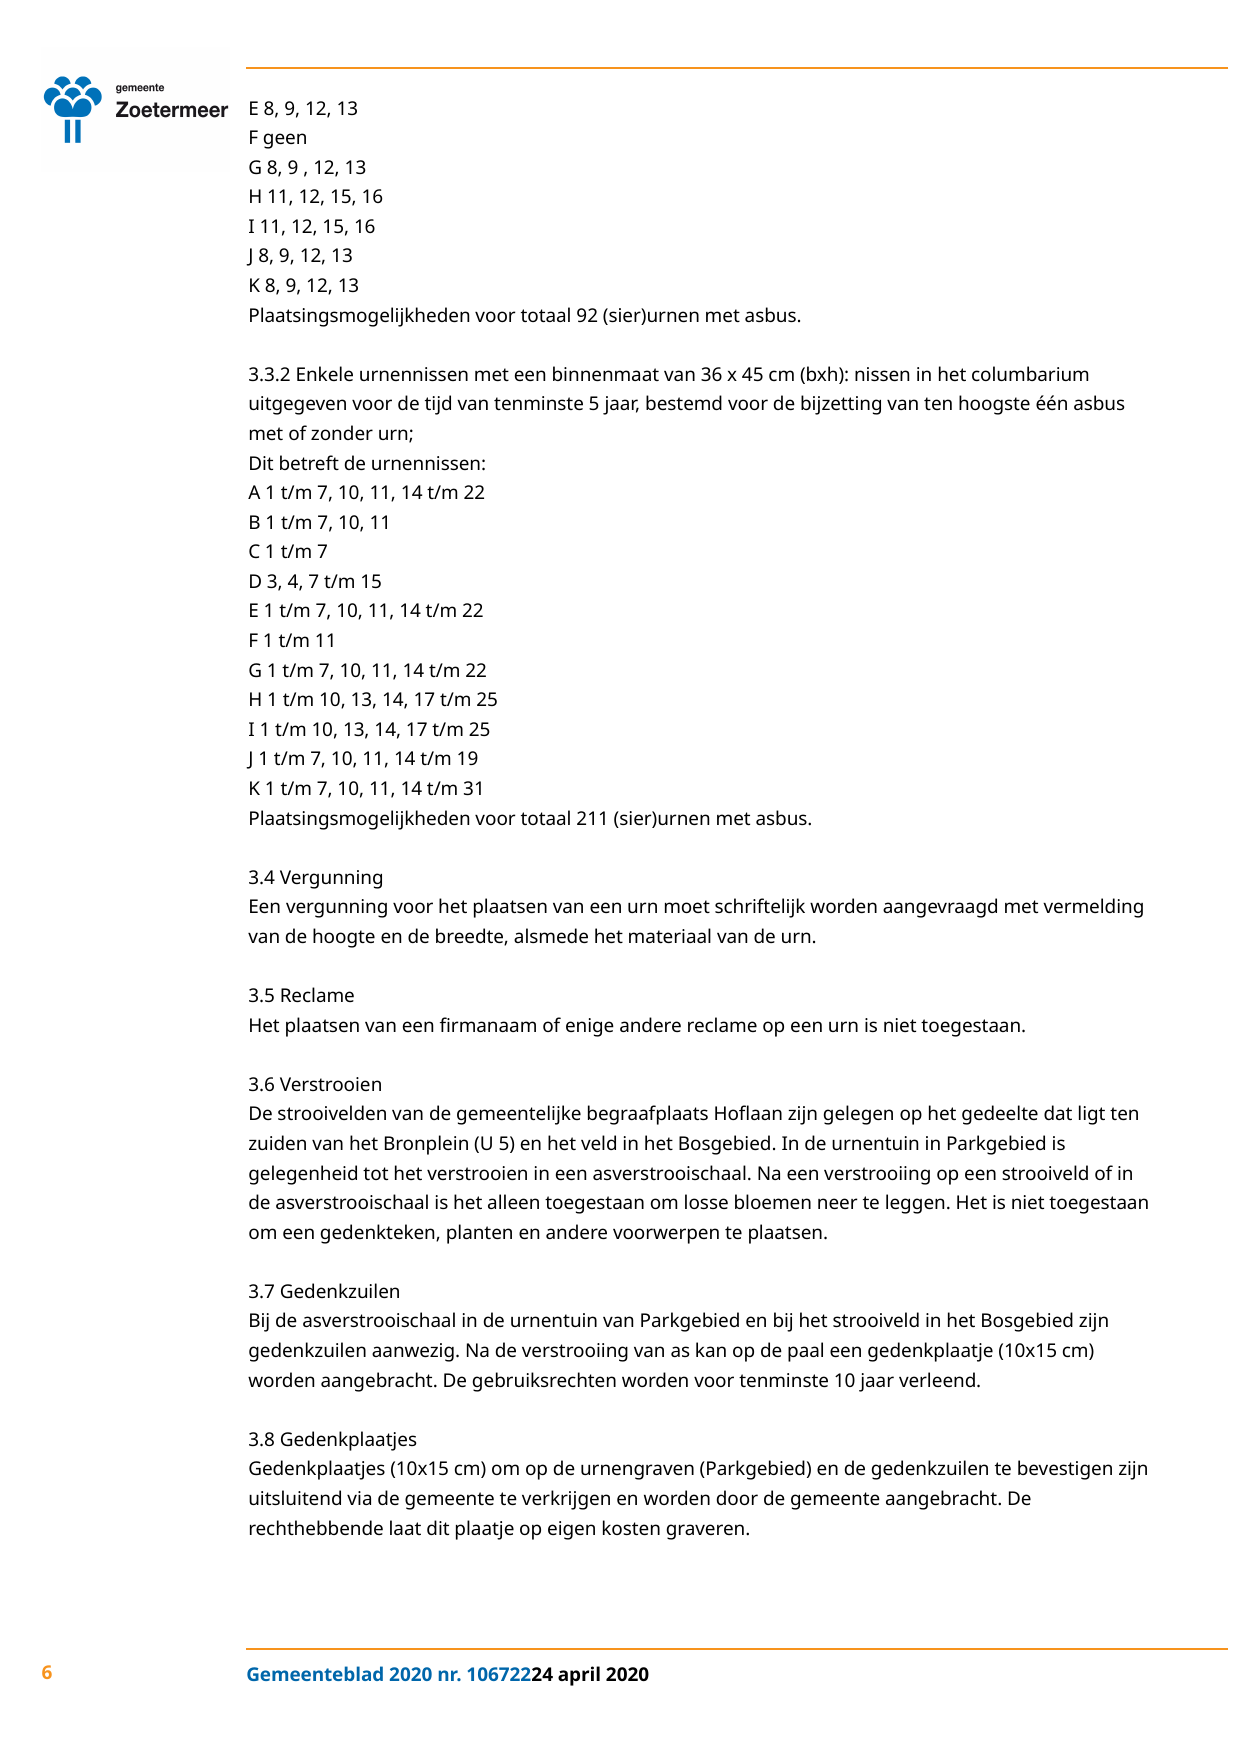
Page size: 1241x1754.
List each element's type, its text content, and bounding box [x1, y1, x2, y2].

text H 1 t/m 10, 13, 14, 17 t/m 25 [248, 686, 1152, 712]
text Bij de asverstrooischaal in de urnentuin van Parkgebied en bij het strooiveld in het Bosgebied zijn gedenkzuilen aanwezig. Na de verstrooiing van as kan op de paal een gedenkplaatje (10x15 cm) worden aangebracht. De gebruiksrechten worden voor tenminste 10 jaar verleend. [248, 1308, 1152, 1393]
text E 1 t/m 7, 10, 11, 14 t/m 22 [248, 598, 1152, 623]
text 3.4 Vergunning [248, 864, 1152, 890]
text 3.5 Reclame [248, 982, 1152, 1008]
text C 1 t/m 7 [248, 538, 1152, 564]
text Dit betreft de urnennissen: [248, 450, 1152, 476]
text De strooivelden van de gemeentelijke begraafplaats Hoflaan zijn gelegen op het gedeelte dat ligt ten zuiden van het Bronplein (U 5) en het veld in het Bosgebied. In de urnentuin in Parkgebied is gelegenheid tot het verstrooien in een asverstrooischaal. Na een verstrooiing op een strooiveld of in de asverstrooischaal is het alleen toegestaan om losse bloemen neer te leggen. Het is niet toegestaan om een gedenkteken, planten en andere voorwerpen te plaatsen. [248, 1101, 1152, 1245]
text E 8, 9, 12, 13 [248, 95, 1152, 121]
text H 11, 12, 15, 16 [248, 183, 1152, 209]
text I 11, 12, 15, 16 [248, 213, 1152, 239]
text G 8, 9 , 12, 13 [248, 154, 1152, 180]
text D 3, 4, 7 t/m 15 [248, 568, 1152, 594]
text F geen [248, 124, 1152, 150]
text Plaatsingsmogelijkheden voor totaal 92 (sier)urnen met asbus. [248, 302, 1152, 328]
picture [41, 47, 231, 172]
text K 8, 9, 12, 13 [248, 272, 1152, 298]
text F 1 t/m 11 [248, 627, 1152, 653]
text J 1 t/m 7, 10, 11, 14 t/m 19 [248, 746, 1152, 771]
text 3.7 Gedenkzuilen [248, 1278, 1152, 1304]
text J 8, 9, 12, 13 [248, 243, 1152, 268]
text I 1 t/m 10, 13, 14, 17 t/m 25 [248, 716, 1152, 742]
text 3.3.2 Enkele urnennissen met een binnenmaat van 36 x 45 cm (bxh): nissen in het columbarium uitgegeven voor de tijd van tenminste 5 jaar, bestemd voor de bijzetting van ten hoogste één asbus met of zonder urn; [248, 361, 1152, 446]
text 3.8 Gedenkplaatjes [248, 1426, 1152, 1452]
text Gedenkplaatjes (10x15 cm) om op de urnengraven (Parkgebied) en de gedenkzuilen te bevestigen zijn uitsluitend via de gemeente te verkrijgen en worden door de gemeente aangebracht. De rechthebbende laat dit plaatje op eigen kosten graveren. [248, 1456, 1152, 1541]
text Een vergunning voor het plaatsen van een urn moet schriftelijk worden aangevraagd met vermelding van de hoogte en de breedte, alsmede het materiaal van de urn. [248, 893, 1152, 949]
text Het plaatsen van een firmanaam of enige andere reclame op een urn is niet toegestaan. [248, 1012, 1152, 1038]
text K 1 t/m 7, 10, 11, 14 t/m 31 [248, 775, 1152, 801]
text Plaatsingsmogelijkheden voor totaal 211 (sier)urnen met asbus. [248, 805, 1152, 831]
text G 1 t/m 7, 10, 11, 14 t/m 22 [248, 657, 1152, 683]
text B 1 t/m 7, 10, 11 [248, 509, 1152, 535]
text A 1 t/m 7, 10, 11, 14 t/m 22 [248, 479, 1152, 505]
text 3.6 Verstrooien [248, 1071, 1152, 1097]
